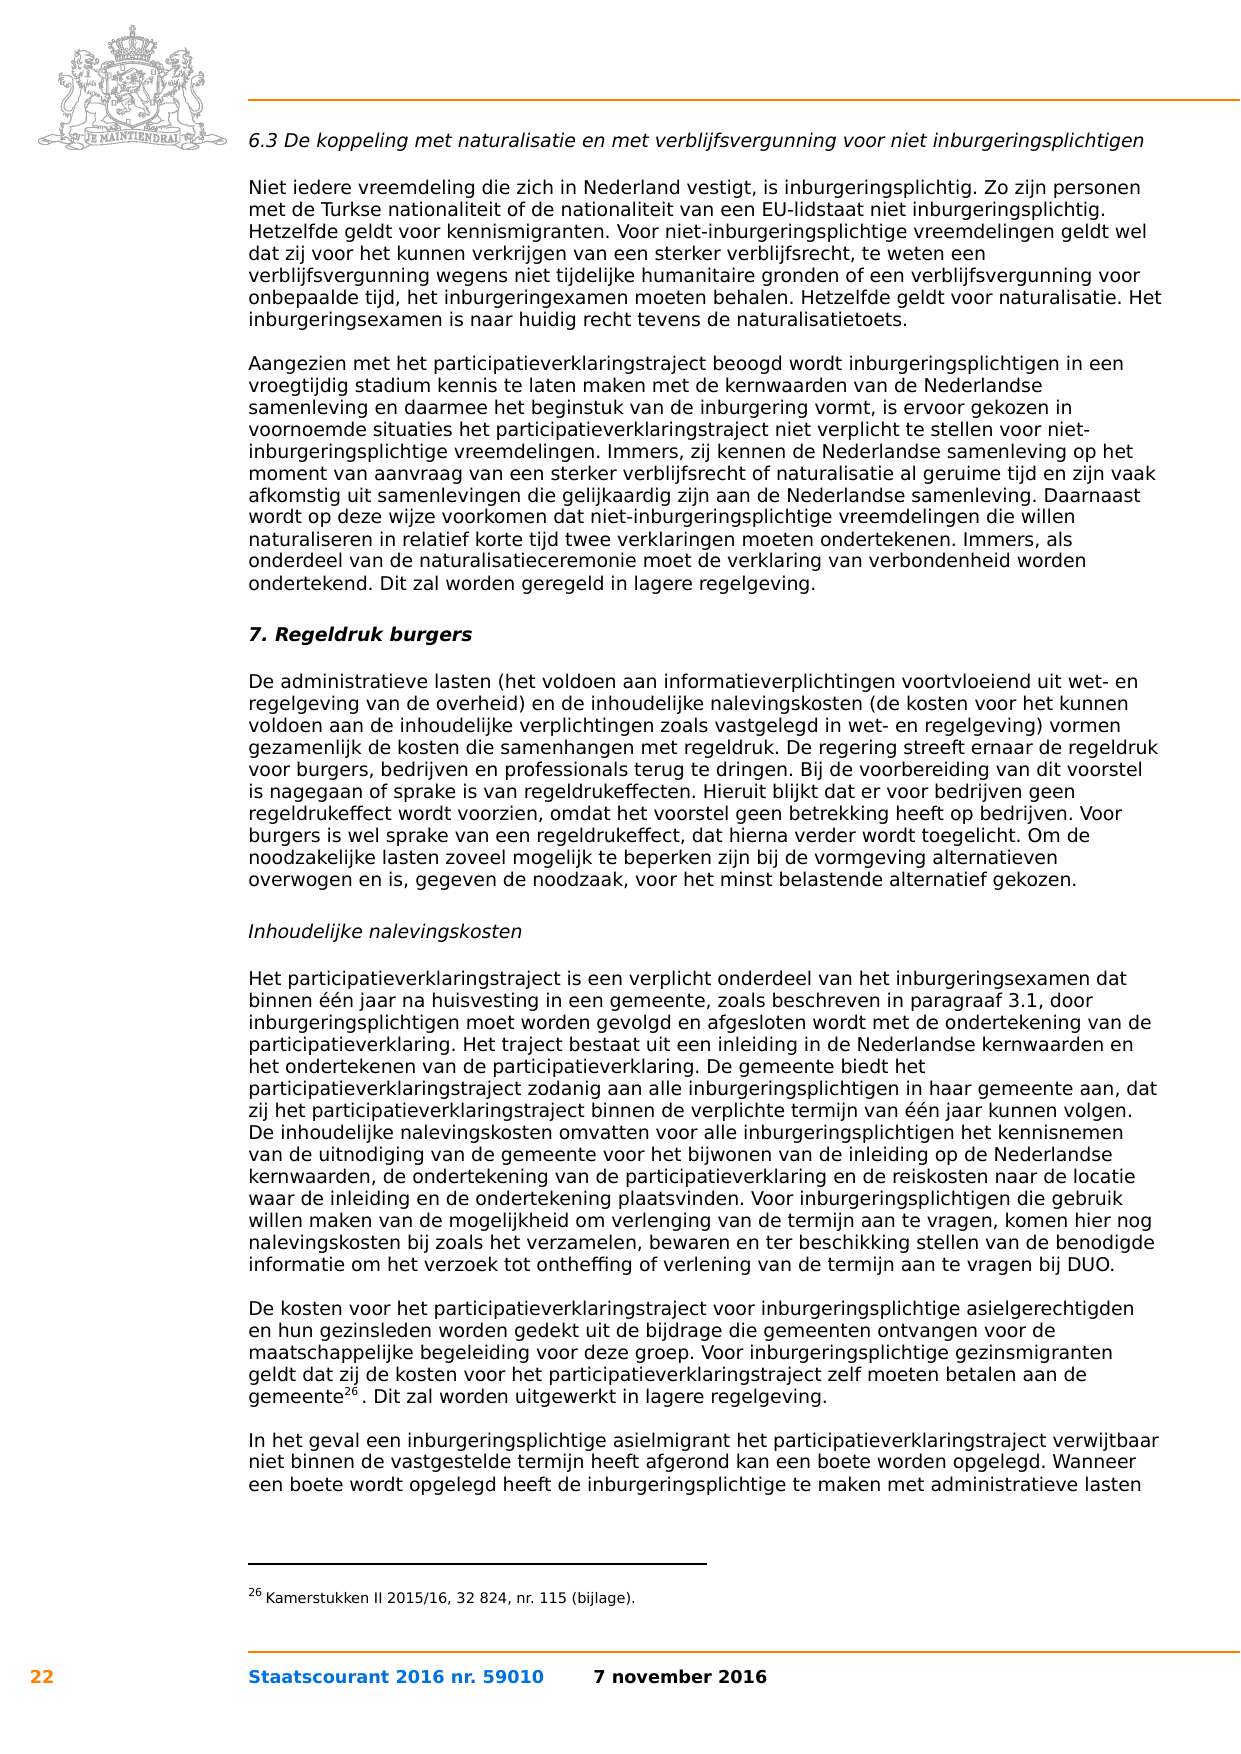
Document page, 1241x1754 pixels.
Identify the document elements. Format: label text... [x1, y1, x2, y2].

text In het geval een inburgeringsplichtige asielmigrant het participatieverklaringstraject verwijtbaar niet binnen de vastgestelde termijn heeft afgerond kan een boete worden opgelegd. Wanneer een boete wordt opgelegd heeft de inburgeringsplichtige te maken met administratieve lasten [248, 1429, 1163, 1495]
subtitle 7. Regeldruk burgers [248, 624, 1163, 646]
text Aangezien met het participatieverklaringstraject beoogd wordt inburgeringsplichtigen in een vroegtijdig stadium kennis te laten maken met de kernwaarden van de Nederlandse samenleving en daarmee het beginstuk van de inburgering vormt, is ervoor gekozen in voornoemde situaties het participatieverklaringstraject niet verplicht te stellen voor niet-inburgeringsplichtige vreemdelingen. Immers, zij kennen de Nederlandse samenleving op het moment van aanvraag van een sterker verblijfsrecht of naturalisatie al geruime tijd en zijn vaak afkomstig uit samenlevingen die gelijkaardig zijn aan de Nederlandse samenleving. Daarnaast wordt op deze wijze voorkomen dat niet-inburgeringsplichtige vreemdelingen die willen naturaliseren in relatief korte tijd twee verklaringen moeten ondertekenen. Immers, als onderdeel van de naturalisatieceremonie moet de verklaring van verbondenheid worden ondertekend. Dit zal worden geregeld in lagere regelgeving. [248, 353, 1163, 594]
text De kosten voor het participatieverklaringstraject voor inburgeringsplichtige asielgerechtigden en hun gezinsleden worden gedekt uit de bijdrage die gemeenten ontvangen voor de maatschappelijke begeleiding voor deze groep. Voor inburgeringsplichtige gezinsmigranten geldt dat zij de kosten voor het participatieverklaringstraject zelf moeten betalen aan de gemeente. Dit zal worden uitgewerkt in lagere regelgeving. [248, 1298, 1163, 1408]
text Niet iedere vreemdeling die zich in Nederland vestigt, is inburgeringsplichtig. Zo zijn personen met de Turkse nationaliteit of de nationaliteit van een EU-lidstaat niet inburgeringsplichtig. Hetzelfde geldt voor kennismigranten. Voor niet-inburgeringsplichtige vreemdelingen geldt wel dat zij voor het kunnen verkrijgen van een sterker verblijfsrecht, te weten een verblijfsvergunning wegens niet tijdelijke humanitaire gronden of een verblijfsvergunning voor onbepaalde tijd, het inburgeringexamen moeten behalen. Hetzelfde geldt voor naturalisatie. Het inburgeringsexamen is naar huidig recht tevens de naturalisatietoets. [248, 177, 1163, 331]
text Kamerstukken II 2015/16, 32 824, nr. 115 (bijlage). [248, 1586, 1163, 1608]
subtitle 6.3 De koppeling met naturalisatie en met verblijfsvergunning voor niet inburgeringsplichtigen [248, 130, 1163, 152]
subtitle Inhoudelijke nalevingskosten [248, 921, 1163, 943]
text Het participatieverklaringstraject is een verplicht onderdeel van het inburgeringsexamen dat binnen één jaar na huisvesting in een gemeente, zoals beschreven in paragraaf 3.1, door inburgeringsplichtigen moet worden gevolgd en afgesloten wordt met de ondertekening van de participatieverklaring. Het traject bestaat uit een inleiding in de Nederlandse kernwaarden en het ondertekenen van de participatieverklaring. De gemeente biedt het participatieverklaringstraject zodanig aan alle inburgeringsplichtigen in haar gemeente aan, dat zij het participatieverklaringstraject binnen de verplichte termijn van één jaar kunnen volgen. De inhoudelijke nalevingskosten omvatten voor alle inburgeringsplichtigen het kennisnemen van de uitnodiging van de gemeente voor het bijwonen van de inleiding op de Nederlandse kernwaarden, de ondertekening van de participatieverklaring en de reiskosten naar de locatie waar de inleiding en de ondertekening plaatsvinden. Voor inburgeringsplichtigen die gebruik willen maken van de mogelijkheid om verlenging van de termijn aan te vragen, komen hier nog nalevingskosten bij zoals het verzamelen, bewaren en ter beschikking stellen van de benodigde informatie om het verzoek tot ontheffing of verlening van de termijn aan te vragen bij DUO. [248, 968, 1163, 1276]
text De administratieve lasten (het voldoen aan informatieverplichtingen voortvloeiend uit wet- en regelgeving van de overheid) en de inhoudelijke nalevingskosten (de kosten voor het kunnen voldoen aan de inhoudelijke verplichtingen zoals vastgelegd in wet- en regelgeving) vormen gezamenlijk de kosten die samenhangen met regeldruk. De regering streeft ernaar de regeldruk voor burgers, bedrijven en professionals terug te dringen. Bij de voorbereiding van dit voorstel is nagegaan of sprake is van regeldrukeffecten. Hieruit blijkt dat er voor bedrijven geen regeldrukeffect wordt voorzien, omdat het voorstel geen betrekking heeft op bedrijven. Voor burgers is wel sprake van een regeldrukeffect, dat hierna verder wordt toegelicht. Om de noodzakelijke lasten zoveel mogelijk te beperken zijn bij de vormgeving alternatieven overwogen en is, gegeven de noodzaak, voor het minst belastende alternatief gekozen. [248, 671, 1163, 891]
picture [38, 25, 227, 150]
